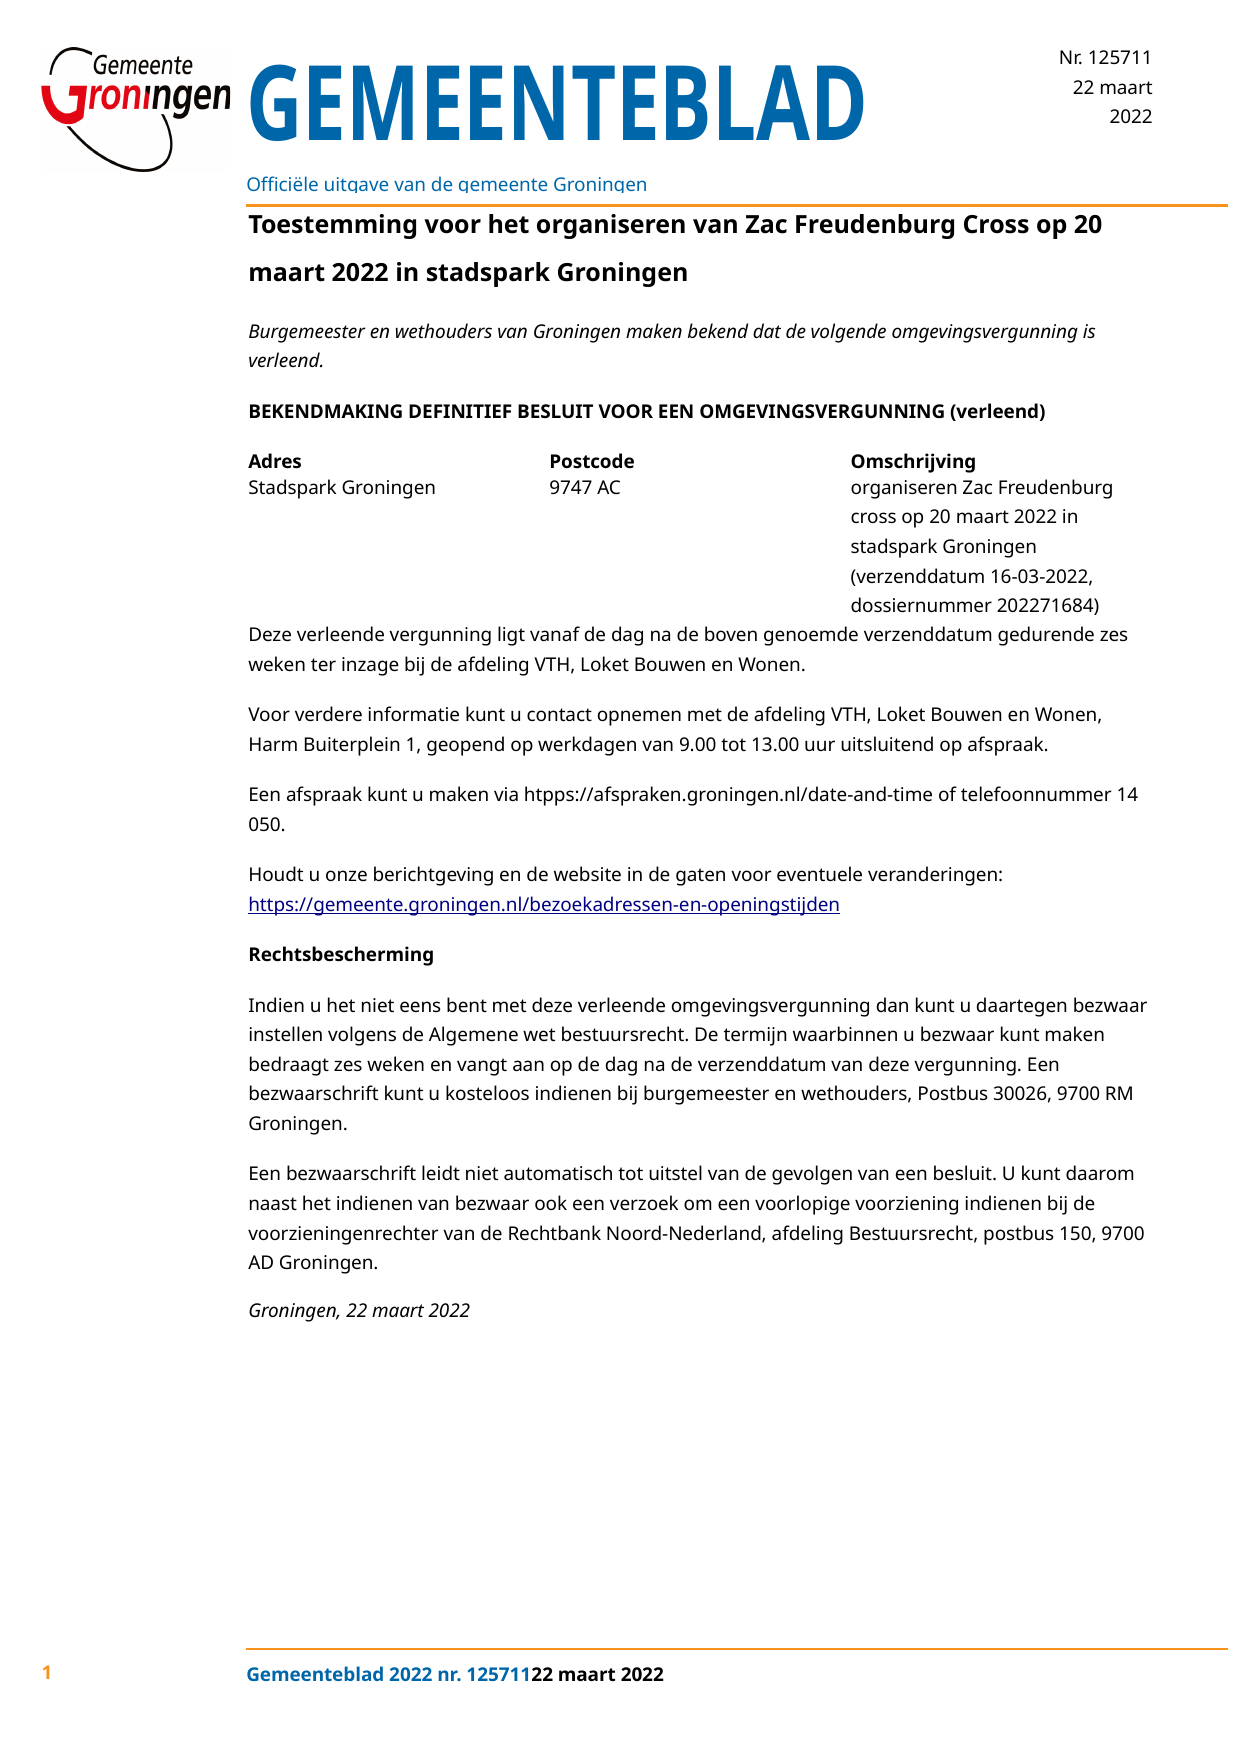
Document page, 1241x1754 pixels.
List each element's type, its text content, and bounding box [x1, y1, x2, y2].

text Deze verleende vergunning ligt vanaf de dag na de boven genoemde verzenddatum gedurende zes weken ter inzage bij de afdeling VTH, Loket Bouwen en Wonen. [248, 621, 1152, 677]
text Toestemming voor het organiseren van Zac Freudenburg Cross op 20 maart 2022 in stadspark Groningen [248, 207, 1152, 288]
picture [41, 47, 231, 172]
text Een bezwaarschrift leidt niet automatisch tot uitstel van de gevolgen van een besluit. U kunt daarom naast het indienen van bezwaar ook een verzoek om een voorlopige voorziening indienen bij de voorzieningenrechter van de Rechtbank Noord-Nederland, afdeling Bestuursrecht, postbus 150, 9700 AD Groningen. [248, 1161, 1152, 1275]
table_cell organiseren Zac Freudenburg cross op 20 maart 2022 in stadspark Groningen (verzenddatum 16-03-2022, dossiernummer 202271684) [850, 474, 1152, 618]
text Indien u het niet eens bent met deze verleende omgevingsvergunning dan kunt u daartegen bezwaar instellen volgens de Algemene wet bestuursrecht. De termijn waarbinnen u bezwaar kunt maken bedraagt zes weken en vangt aan op de dag na de verzenddatum van deze vergunning. Een bezwaarschrift kunt u kosteloos indienen bij burgemeester en wethouders, Postbus 30026, 9700 RM Groningen. [248, 992, 1152, 1136]
table_cell Stadspark Groningen [248, 474, 549, 618]
text Voor verdere informatie kunt u contact opnemen met de afdeling VTH, Loket Bouwen en Wonen, Harm Buiterplein 1, geopend op werkdagen van 9.00 tot 13.00 uur uitsluitend op afspraak. [248, 701, 1152, 757]
text BEKENDMAKING DEFINITIEF BESLUIT VOOR EEN OMGEVINGSVERGUNNING (verleend) [248, 398, 1152, 424]
text Burgemeester en wethouders van Groningen maken bekend dat de volgende omgevingsvergunning is verleend. [248, 318, 1152, 373]
table_cell 9747 AC [549, 474, 850, 618]
table_header Omschrijving [850, 449, 1152, 474]
text Groningen, 22 maart 2022 [248, 1297, 1152, 1323]
table_header Postcode [549, 449, 850, 474]
text Houdt u onze berichtgeving en de website in de gaten voor eventuele veranderingen: https://gemeente.groningen.nl/bezoekadressen-en-openingstijden [248, 861, 1152, 917]
table_header Adres [248, 449, 549, 474]
text Een afspraak kunt u maken via htpps://afspraken.groningen.nl/date-and-time of telefoonnummer 14 050. [248, 781, 1152, 837]
text Rechtsbescherming [248, 941, 1152, 967]
